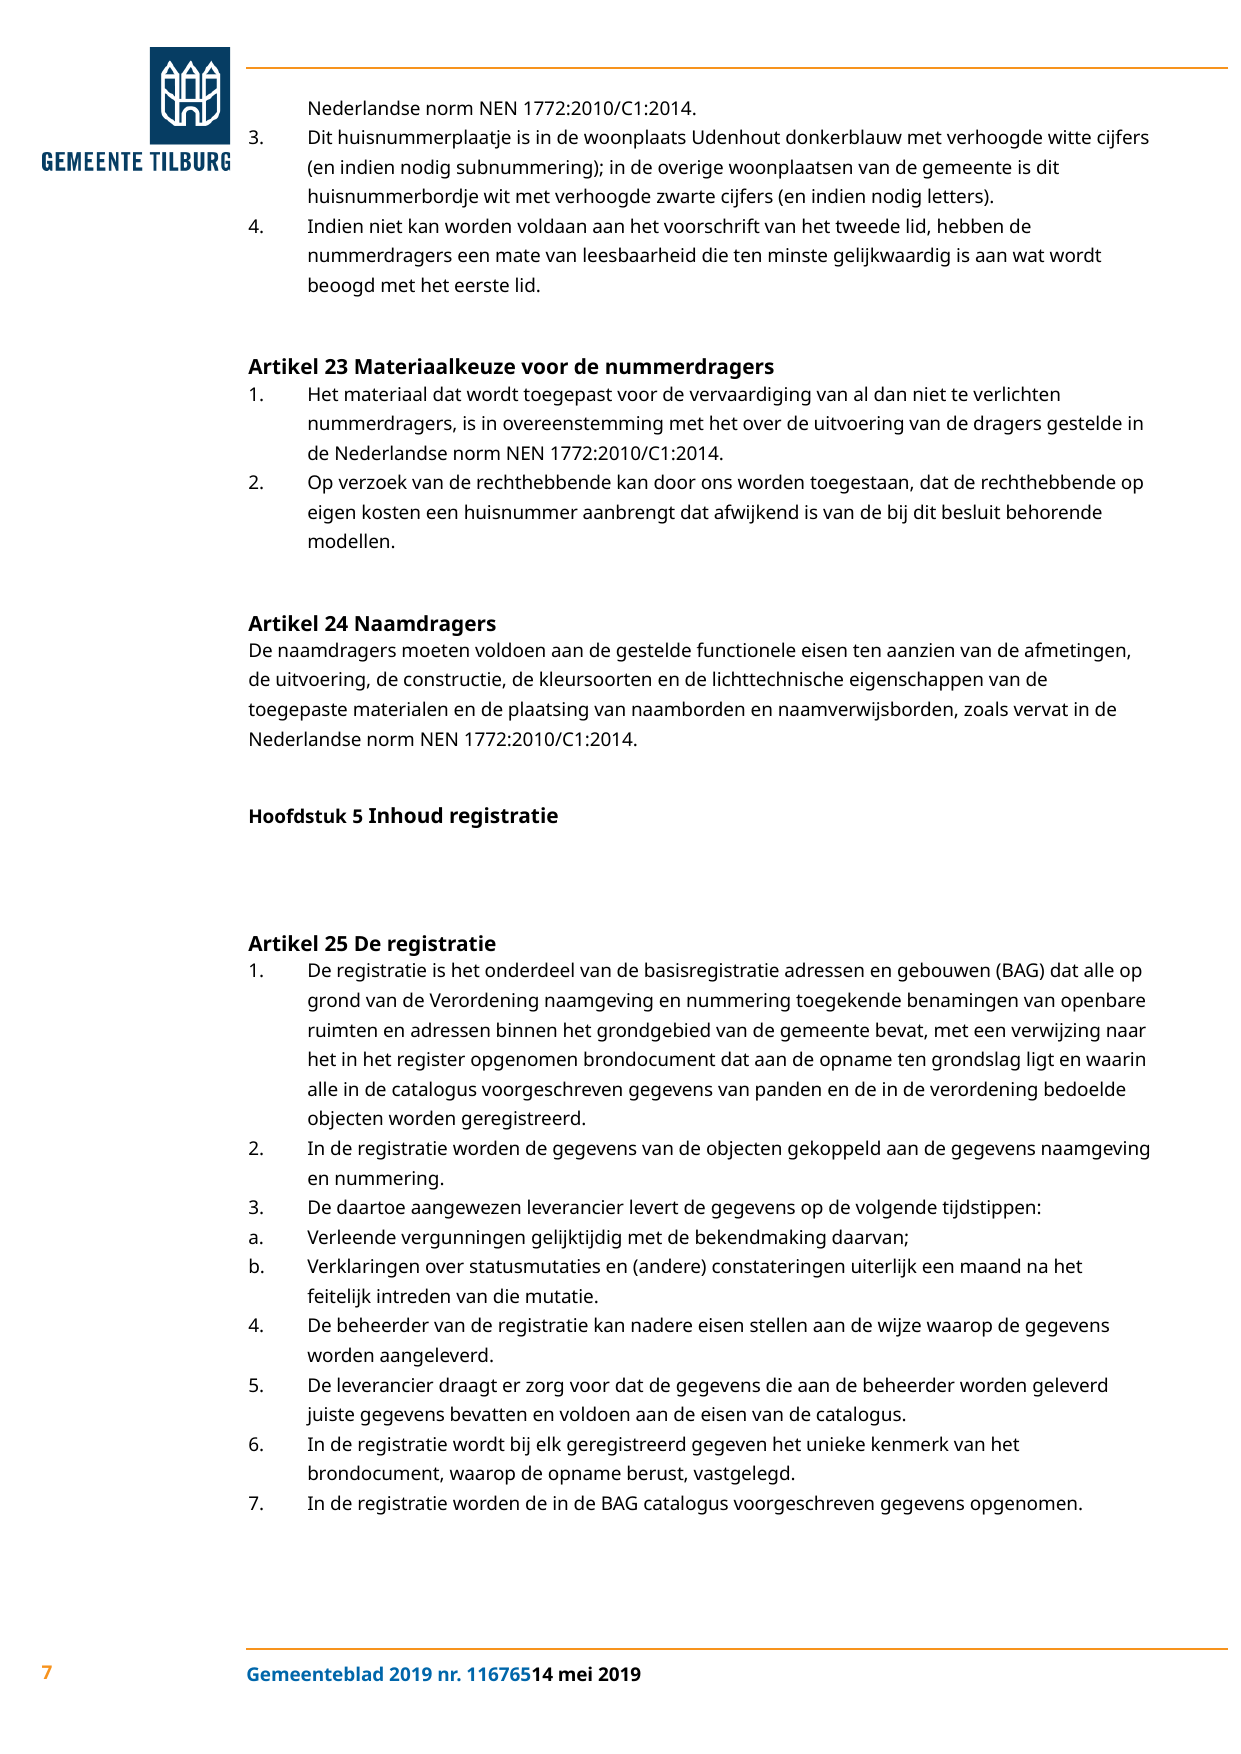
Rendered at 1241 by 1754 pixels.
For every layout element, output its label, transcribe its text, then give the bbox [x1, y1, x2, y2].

list Verleende vergunningen gelijktijdig met de bekendmaking daarvan; [248, 1224, 1152, 1249]
list De leverancier draagt er zorg voor dat de gegevens die aan de beheerder worden geleverd juiste gegevens bevatten en voldoen aan de eisen van de catalogus. [248, 1372, 1152, 1427]
picture [41, 47, 231, 172]
list Dit huisnummerplaatje is in de woonplaats Udenhout donkerblauw met verhoogde witte cijfers (en indien nodig subnummering); in de overige woonplaatsen van de gemeente is dit huisnummerbordje wit met verhoogde zwarte cijfers (en indien nodig letters). [248, 124, 1152, 209]
list In de registratie worden de gegevens van de objecten gekoppeld aan de gegevens naamgeving en nummering. [248, 1135, 1152, 1190]
text Hoofdstuk 5 Inhoud registratie [248, 801, 1152, 829]
text Artikel 25 De registratie [248, 929, 1152, 958]
list Indien niet kan worden voldaan aan het voorschrift van het tweede lid, hebben de nummerdragers een mate van leesbaarheid die ten minste gelijkwaardig is aan wat wordt beoogd met het eerste lid. [248, 213, 1152, 298]
list De beheerder van de registratie kan nadere eisen stellen aan de wijze waarop de gegevens worden aangeleverd. [248, 1313, 1152, 1368]
list In de registratie wordt bij elk geregistreerd gegeven het unieke kenmerk van het brondocument, waarop de opname berust, vastgelegd. [248, 1431, 1152, 1486]
list In de registratie worden de in de BAG catalogus voorgeschreven gegevens opgenomen. [248, 1490, 1152, 1516]
text Artikel 24 Naamdragers [248, 609, 1152, 637]
list Verklaringen over statusmutaties en (andere) constateringen uiterlijk een maand na het feitelijk intreden van die mutatie. [248, 1253, 1152, 1309]
list Op verzoek van de rechthebbende kan door ons worden toegestaan, dat de rechthebbende op eigen kosten een huisnummer aanbrengt dat afwijkend is van de bij dit besluit behorende modellen. [248, 469, 1152, 554]
text De naamdragers moeten voldoen aan de gestelde functionele eisen ten aanzien van de afmetingen, de uitvoering, de constructie, de kleursoorten en de lichttechnische eigenschappen van de toegepaste materialen en de plaatsing van naamborden en naamverwijsborden, zoals vervat in de Nederlandse norm NEN 1772:2010/C1:2014. [248, 637, 1152, 752]
list De daartoe aangewezen leverancier levert de gegevens op de volgende tijdstippen: [248, 1194, 1152, 1220]
list De registratie is het onderdeel van de basisregistratie adressen en gebouwen (BAG) dat alle op grond van de Verordening naamgeving en nummering toegekende benamingen van openbare ruimten en adressen binnen het grondgebied van de gemeente bevat, met een verwijzing naar het in het register opgenomen brondocument dat aan de opname ten grondslag ligt en waarin alle in de catalogus voorgeschreven gegevens van panden en de in de verordening bedoelde objecten worden geregistreerd. [248, 958, 1152, 1131]
text Artikel 23 Materiaalkeuze voor de nummerdragers [248, 352, 1152, 381]
list Nederlandse norm NEN 1772:2010/C1:2014. [248, 95, 1152, 121]
list Het materiaal dat wordt toegepast voor de vervaardiging van al dan niet te verlichten nummerdragers, is in overeenstemming met het over de uitvoering van de dragers gestelde in de Nederlandse norm NEN 1772:2010/C1:2014. [248, 381, 1152, 466]
